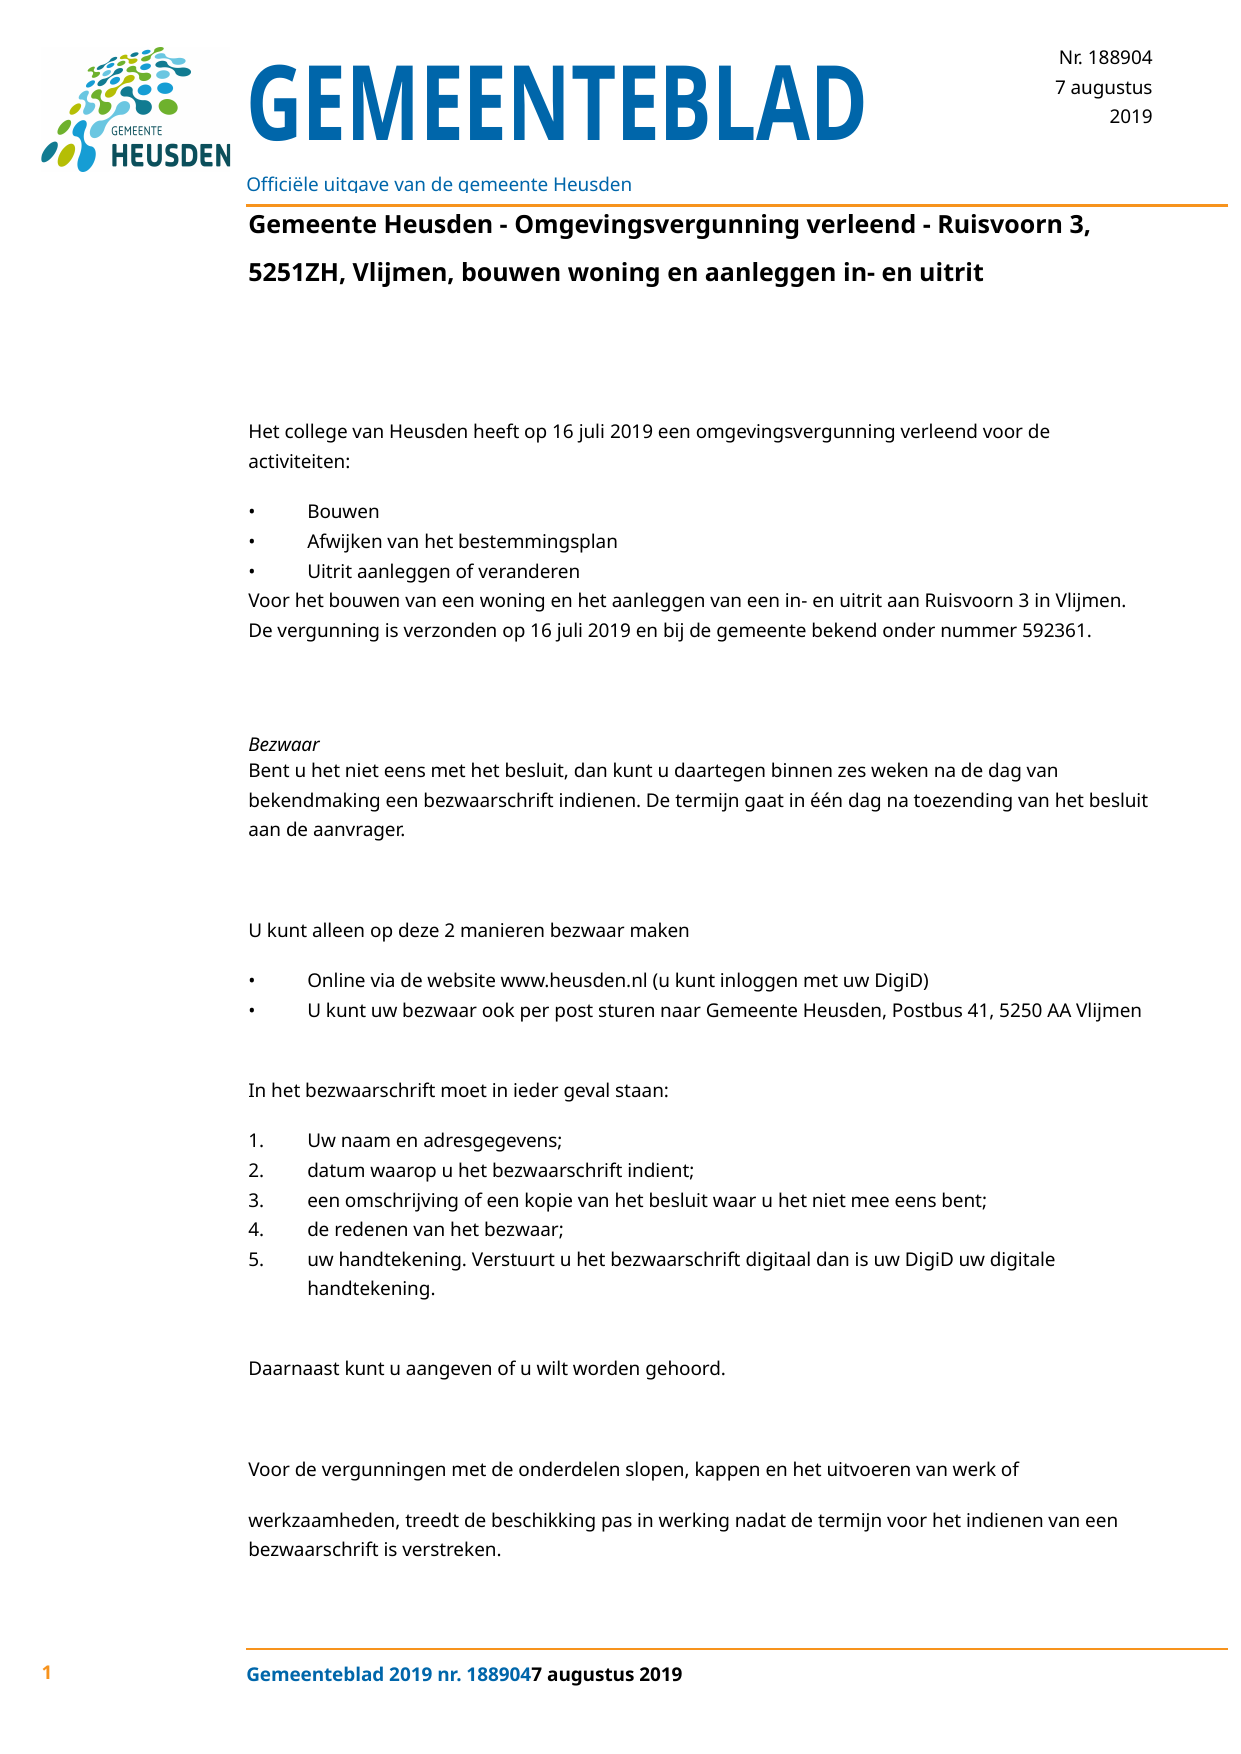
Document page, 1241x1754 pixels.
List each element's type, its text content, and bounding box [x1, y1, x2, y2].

list een omschrijving of een kopie van het besluit waar u het niet mee eens bent; [248, 1187, 1152, 1212]
text Gemeente Heusden - Omgevingsvergunning verleend - Ruisvoorn 3, 5251ZH, Vlijmen, bouwen woning en aanleggen in- en uitrit [248, 207, 1152, 288]
picture [41, 47, 231, 172]
list Online via de website www.heusden.nl (u kunt inloggen met uw DigiD) [248, 968, 1152, 993]
list de redenen van het bezwaar; [248, 1216, 1152, 1242]
list Bouwen [248, 499, 1152, 524]
text Voor het bouwen van een woning en het aanleggen van een in- en uitrit aan Ruisvoorn 3 in Vlijmen. De vergunning is verzonden op 16 juli 2019 en bij de gemeente bekend onder nummer 592361. [248, 587, 1152, 643]
list uw handtekening. Verstuurt u het bezwaarschrift digitaal dan is uw DigiD uw digitale handtekening. [248, 1246, 1152, 1301]
text Bent u het niet eens met het besluit, dan kunt u daartegen binnen zes weken na de dag van bekendmaking een bezwaarschrift indienen. De termijn gaat in één dag na toezending van het besluit aan de aanvrager. [248, 757, 1152, 842]
text Bezwaar [248, 731, 1152, 757]
text In het bezwaarschrift moet in ieder geval staan: [248, 1077, 1152, 1103]
list Uitrit aanleggen of veranderen [248, 558, 1152, 584]
text Het college van Heusden heeft op 16 juli 2019 een omgevingsvergunning verleend voor de activiteiten: [248, 419, 1152, 474]
list Afwijken van het bestemmingsplan [248, 528, 1152, 554]
list datum waarop u het bezwaarschrift indient; [248, 1157, 1152, 1183]
text Daarnaast kunt u aangeven of u wilt worden gehoord. [248, 1356, 1152, 1381]
list U kunt uw bezwaar ook per post sturen naar Gemeente Heusden, Postbus 41, 5250 AA Vlijmen [248, 997, 1152, 1023]
list Uw naam en adresgegevens; [248, 1128, 1152, 1153]
text U kunt alleen op deze 2 manieren bezwaar maken [248, 917, 1152, 943]
text werkzaamheden, treedt de beschikking pas in werking nadat de termijn voor het indienen van een bezwaarschrift is verstreken. [248, 1507, 1152, 1562]
text Voor de vergunningen met de onderdelen slopen, kappen en het uitvoeren van werk of [248, 1456, 1152, 1482]
